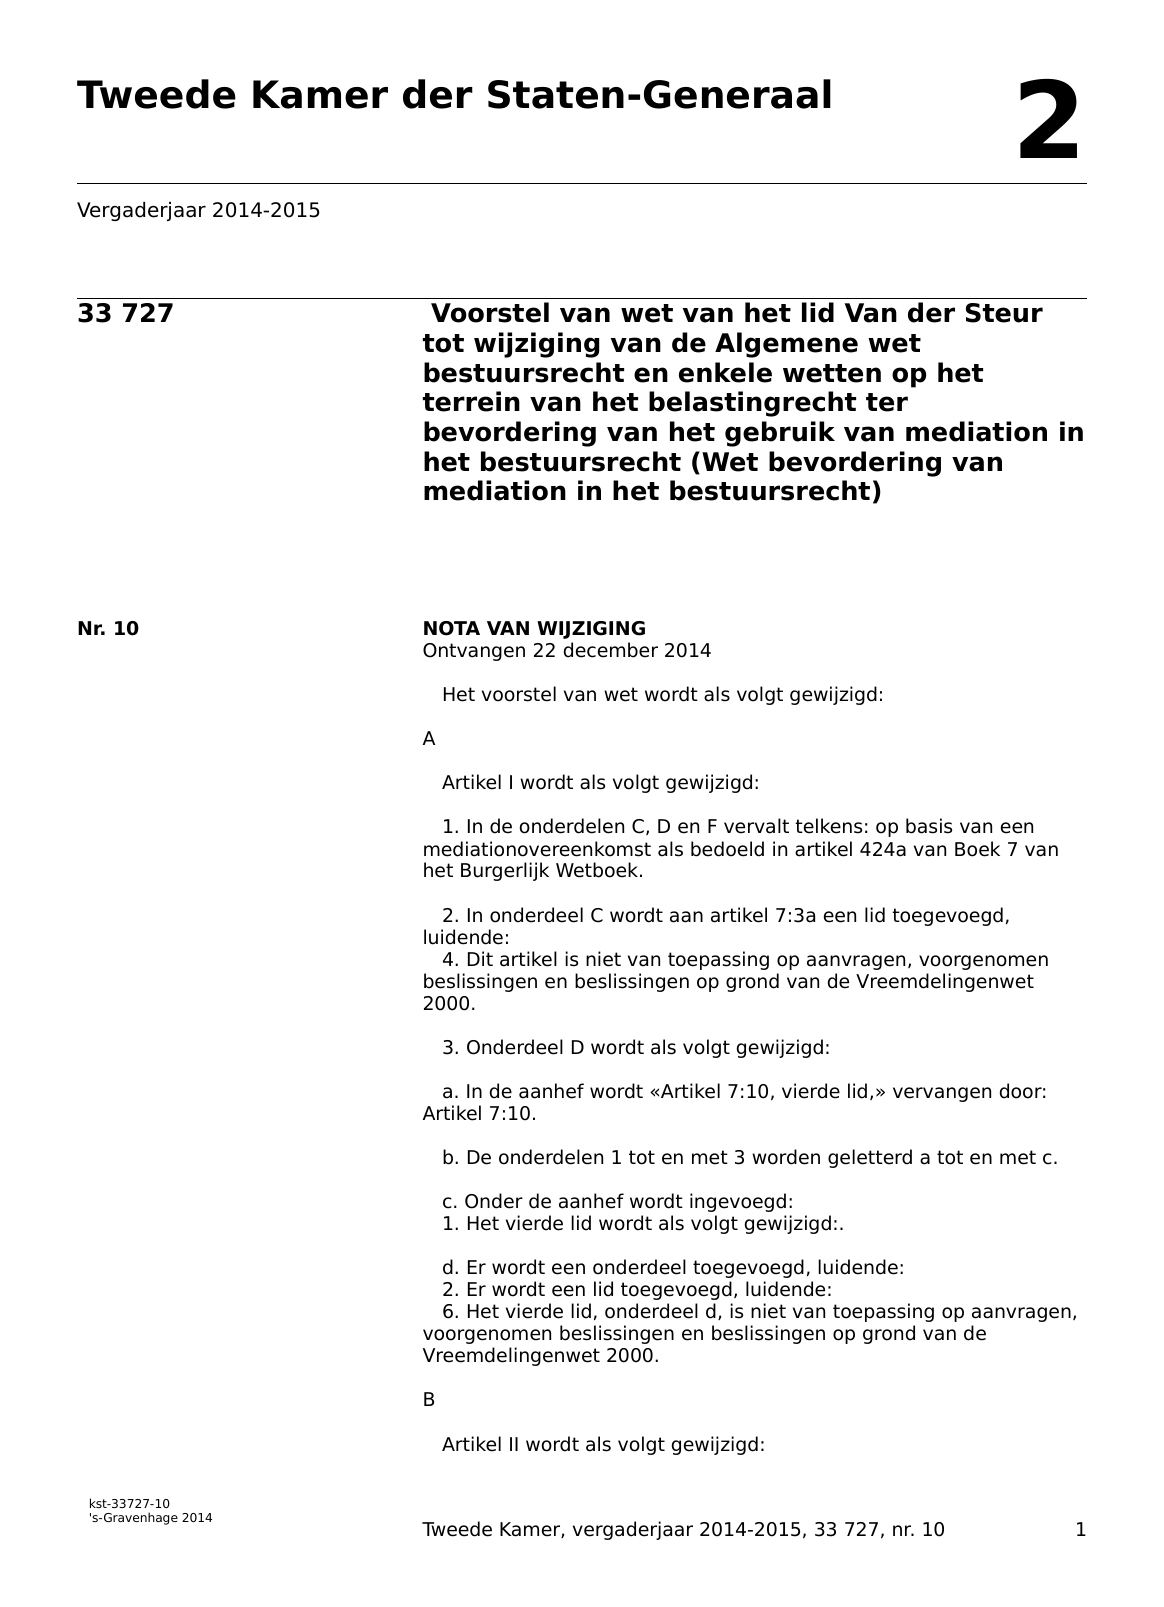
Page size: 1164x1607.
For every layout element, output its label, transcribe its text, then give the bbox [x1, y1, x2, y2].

text 2. In onderdeel C wordt aan artikel 7:3a een lid toegevoegd, luidende: [422, 904, 1087, 948]
text Artikel I wordt als volgt gewijzigd: [422, 772, 1087, 794]
text c. Onder de aanhef wordt ingevoegd: [422, 1191, 1087, 1213]
text d. Er wordt een onderdeel toegevoegd, luidende: [422, 1257, 1087, 1279]
table_header Tweede Kamer der Staten-Generaal [77, 59, 886, 183]
text 1. In de onderdelen C, D en F vervalt telkens: op basis van een mediationovereenkomst als bedoeld in artikel 424a van Boek 7 van het Burgerlijk Wetboek. [422, 816, 1087, 882]
subtitle 33 727 Voorstel van wet van het lid Van der Steur tot wijziging van de Algemene wet bestuursrecht en enkele wetten op het terrein van het belastingrecht ter bevordering van het gebruik van mediation in het bestuursrecht (Wet bevordering van mediation in het bestuursrecht) [77, 299, 1087, 507]
subtitle B [422, 1389, 1087, 1411]
text 2. Er wordt een lid toegevoegd, luidende: [422, 1279, 1087, 1301]
text Ontvangen 22 december 2014 [422, 640, 1087, 662]
text 4. Dit artikel is niet van toepassing op aanvragen, voorgenomen beslissingen en beslissingen op grond van de Vreemdelingenwet 2000. [422, 948, 1087, 1014]
text 3. Onderdeel D wordt als volgt gewijzigd: [422, 1037, 1087, 1059]
table_cell Vergaderjaar 2014-2015 [77, 184, 1087, 298]
text Het voorstel van wet wordt als volgt gewijzigd: [422, 684, 1087, 706]
text b. De onderdelen 1 tot en met 3 worden geletterd a tot en met c. [422, 1147, 1087, 1169]
text 6. Het vierde lid, onderdeel d, is niet van toepassing op aanvragen, voorgenomen beslissingen en beslissingen op grond van de Vreemdelingenwet 2000. [422, 1301, 1087, 1367]
subtitle Nr. 10 NOTA VAN WIJZIGING [77, 618, 1087, 640]
subtitle A [422, 728, 1087, 750]
text 's-Gravenhage 2014 [88, 1511, 323, 1525]
table_header 2 [886, 59, 1087, 183]
text kst-33727-10 [88, 1497, 323, 1511]
text Artikel II wordt als volgt gewijzigd: [422, 1433, 1087, 1456]
text 1. Het vierde lid wordt als volgt gewijzigd:. [422, 1213, 1087, 1235]
text a. In de aanhef wordt «Artikel 7:10, vierde lid,» vervangen door: Artikel 7:10. [422, 1081, 1087, 1125]
